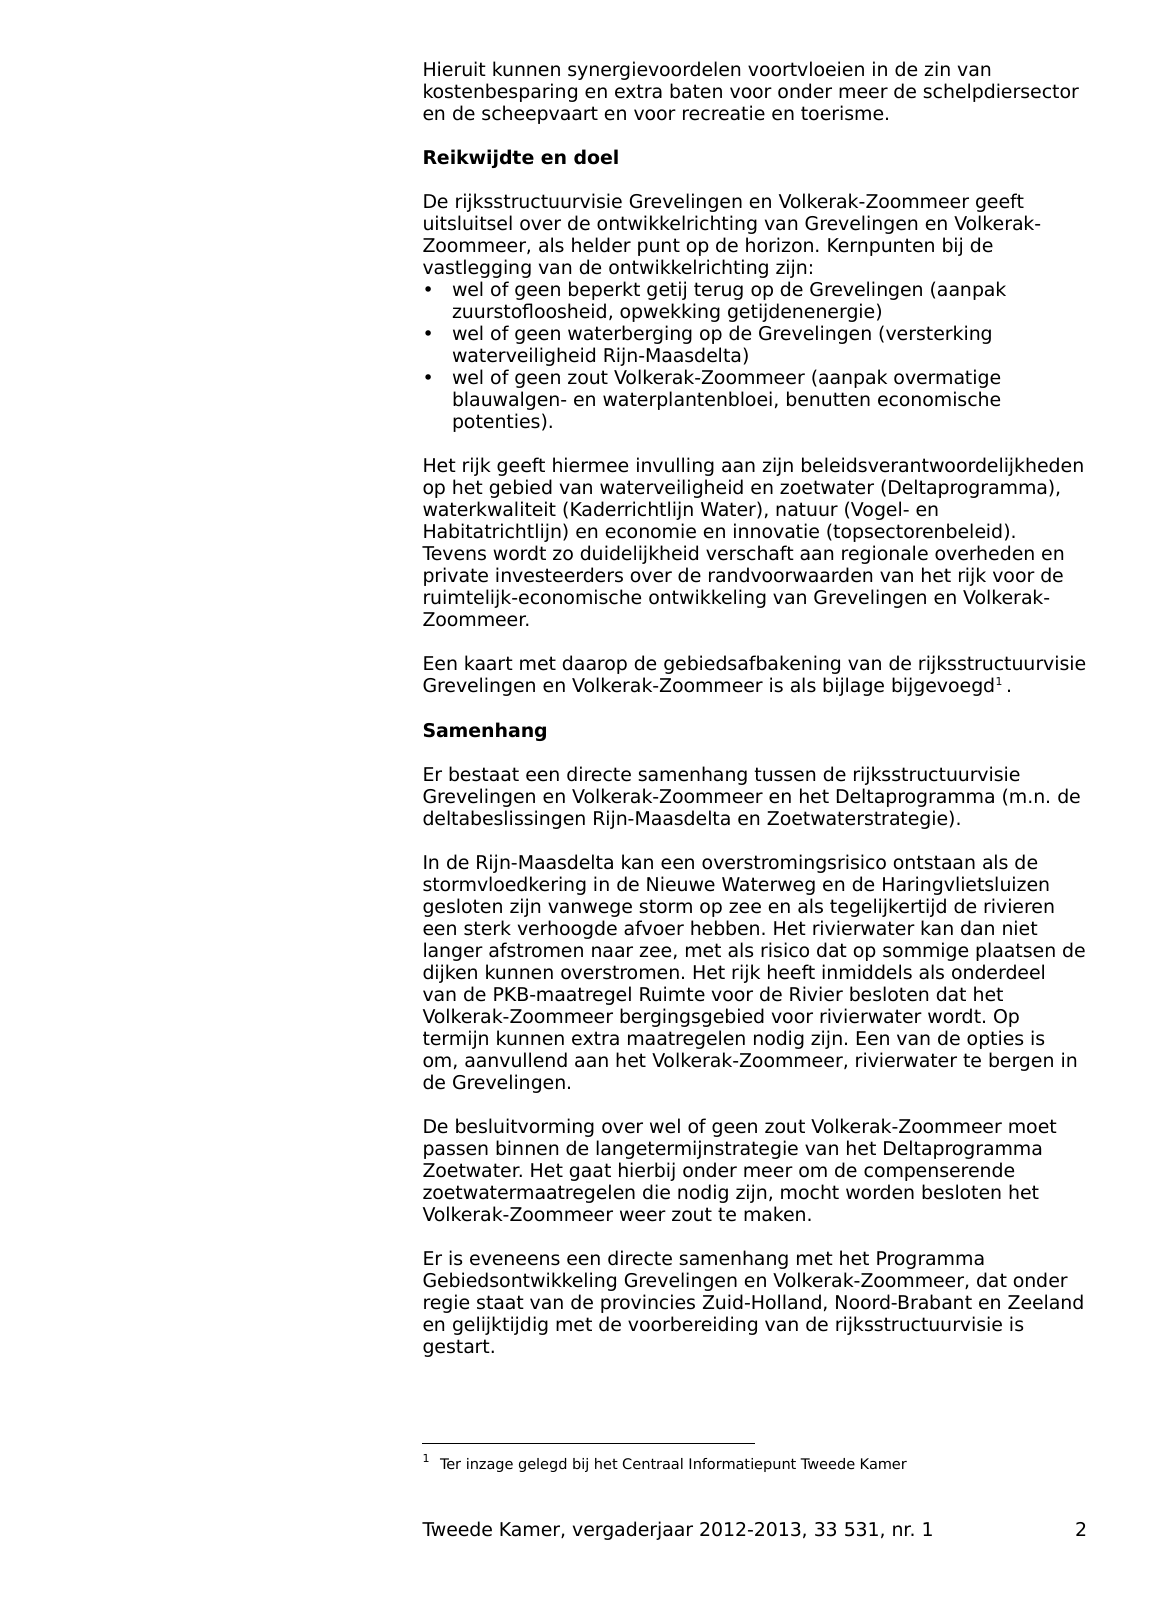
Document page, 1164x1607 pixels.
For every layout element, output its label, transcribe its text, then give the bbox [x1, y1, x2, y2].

text Er bestaat een directe samenhang tussen de rijksstructuurvisie Grevelingen en Volkerak-Zoommeer en het Deltaprogramma (m.n. de deltabeslissingen Rijn-Maasdelta en Zoetwaterstrategie). [422, 764, 1087, 829]
text • wel of geen waterberging op de Grevelingen (versterking waterveiligheid Rijn-Maasdelta) [422, 323, 1087, 367]
text Een kaart met daarop de gebiedsafbakening van de rijksstructuurvisie Grevelingen en Volkerak-Zoommeer is als bijlage bijgevoegd. [422, 653, 1087, 697]
text Hieruit kunnen synergievoordelen voortvloeien in de zin van kostenbesparing en extra baten voor onder meer de schelpdiersector en de scheepvaart en voor recreatie en toerisme. [422, 59, 1087, 125]
text De rijksstructuurvisie Grevelingen en Volkerak-Zoommeer geeft uitsluitsel over de ontwikkelrichting van Grevelingen en Volkerak-Zoommeer, als helder punt op de horizon. Kernpunten bij de vastlegging van de ontwikkelrichting zijn: [422, 191, 1087, 279]
text • wel of geen beperkt getij terug op de Grevelingen (aanpak zuurstofloosheid, opwekking getijdenenergie) [422, 279, 1087, 323]
text Ter inzage gelegd bij het Centraal Informatiepunt Tweede Kamer [422, 1452, 1087, 1474]
text De besluitvorming over wel of geen zout Volkerak-Zoommeer moet passen binnen de langetermijnstrategie van het Deltaprogramma Zoetwater. Het gaat hierbij onder meer om de compenserende zoetwatermaatregelen die nodig zijn, mocht worden besloten het Volkerak-Zoommeer weer zout te maken. [422, 1116, 1087, 1226]
text In de Rijn-Maasdelta kan een overstromingsrisico ontstaan als de stormvloedkering in de Nieuwe Waterweg en de Haringvlietsluizen gesloten zijn vanwege storm op zee en als tegelijkertijd de rivieren een sterk verhoogde afvoer hebben. Het rivierwater kan dan niet langer afstromen naar zee, met als risico dat op sommige plaatsen de dijken kunnen overstromen. Het rijk heeft inmiddels als onderdeel van de PKB-maatregel Ruimte voor de Rivier besloten dat het Volkerak-Zoommeer bergingsgebied voor rivierwater wordt. Op termijn kunnen extra maatregelen nodig zijn. Een van de opties is om, aanvullend aan het Volkerak-Zoommeer, rivierwater te bergen in de Grevelingen. [422, 852, 1087, 1093]
text Het rijk geeft hiermee invulling aan zijn beleidsverantwoordelijkheden op het gebied van waterveiligheid en zoetwater (Deltaprogramma), waterkwaliteit (Kaderrichtlijn Water), natuur (Vogel- en Habitatrichtlijn) en economie en innovatie (topsectorenbeleid). Tevens wordt zo duidelijkheid verschaft aan regionale overheden en private investeerders over de randvoorwaarden van het rijk voor de ruimtelijk-economische ontwikkeling van Grevelingen en Volkerak-Zoommeer. [422, 455, 1087, 631]
text • wel of geen zout Volkerak-Zoommeer (aanpak overmatige blauwalgen- en waterplantenbloei, benutten economische potenties). [422, 367, 1087, 433]
text Er is eveneens een directe samenhang met het Programma Gebiedsontwikkeling Grevelingen en Volkerak-Zoommeer, dat onder regie staat van de provincies Zuid-Holland, Noord-Brabant en Zeeland en gelijktijdig met de voorbereiding van de rijksstructuurvisie is gestart. [422, 1248, 1087, 1358]
subtitle Reikwijdte en doel [422, 147, 1087, 169]
subtitle Samenhang [422, 719, 1087, 741]
